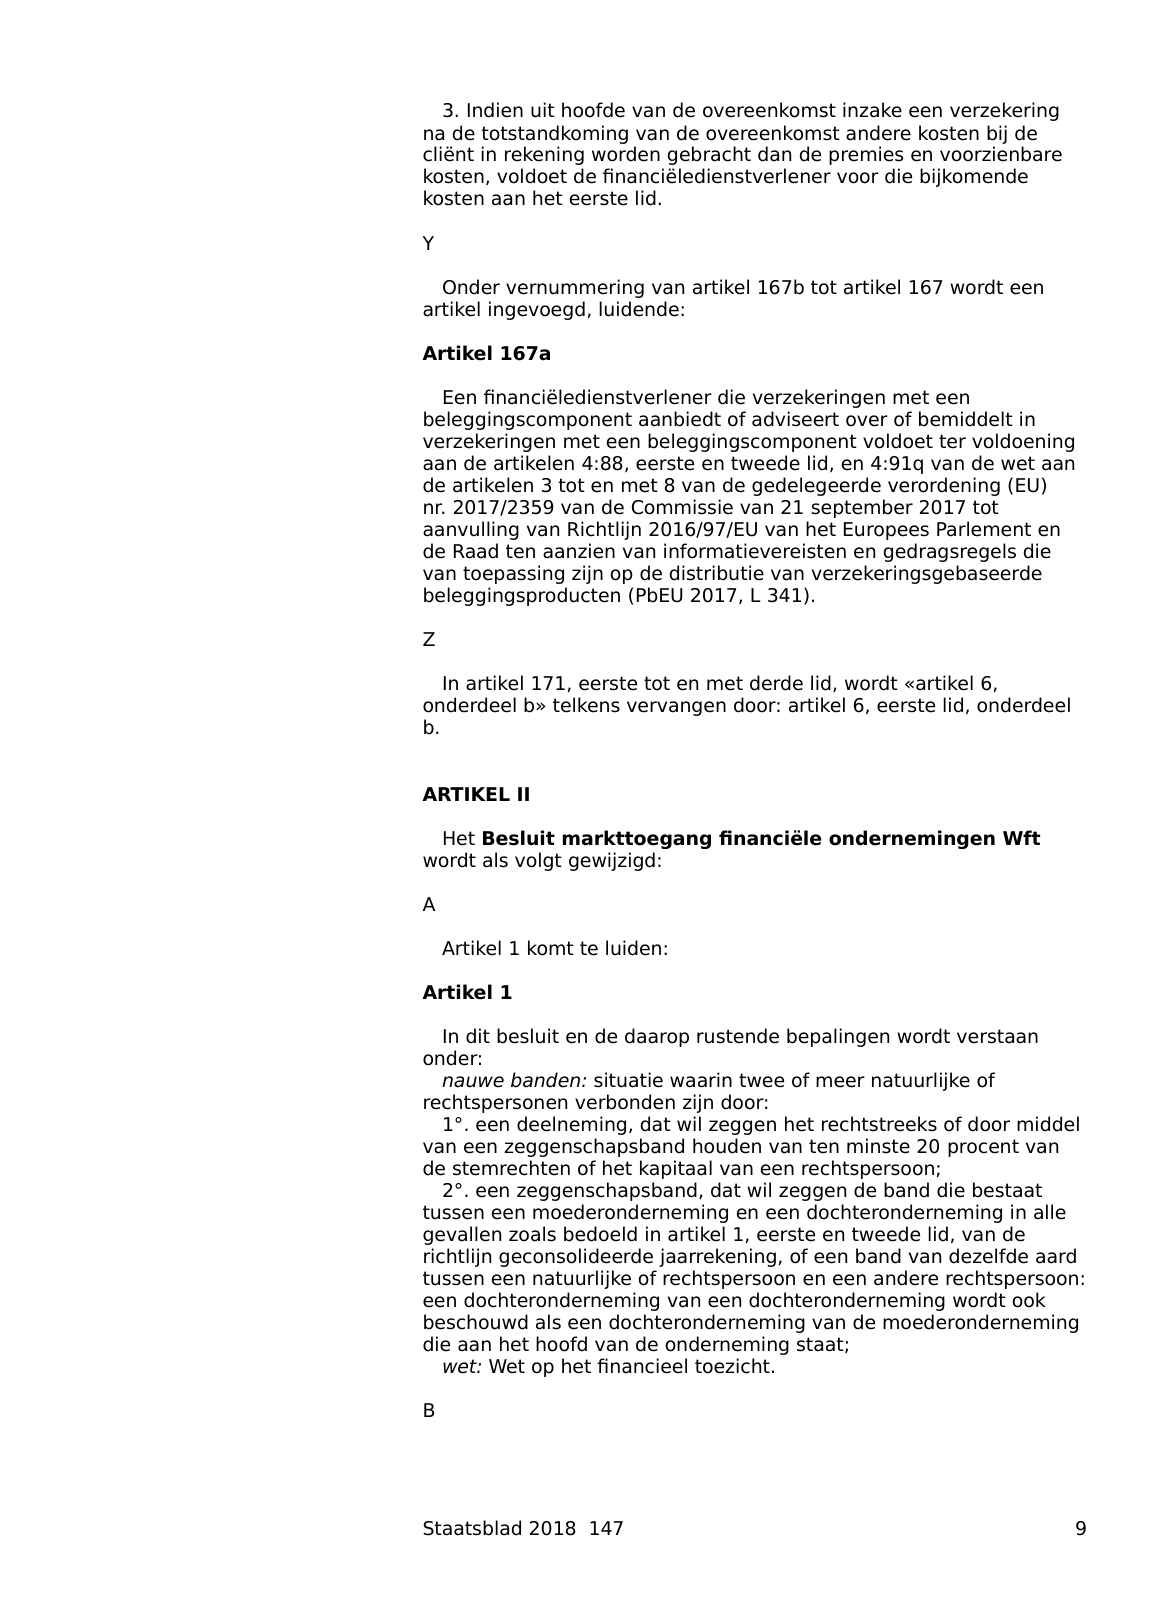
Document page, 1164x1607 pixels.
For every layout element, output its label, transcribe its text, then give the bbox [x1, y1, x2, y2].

text 1°. een deelneming, dat wil zeggen het rechtstreeks of door middel van een zeggenschapsband houden van ten minste 20 procent van de stemrechten of het kapitaal van een rechtspersoon; [422, 1114, 1087, 1180]
text nauwe banden: situatie waarin twee of meer natuurlijke of rechtspersonen verbonden zijn door: [422, 1070, 1087, 1114]
text B [422, 1400, 1087, 1422]
subtitle Artikel 1 [422, 982, 1087, 1004]
text In artikel 171, eerste tot en met derde lid, wordt «artikel 6, onderdeel b» telkens vervangen door: artikel 6, eerste lid, onderdeel b. [422, 673, 1087, 739]
text Z [422, 629, 1087, 651]
text Artikel 1 komt te luiden: [422, 938, 1087, 960]
subtitle ARTIKEL II [422, 783, 1087, 805]
text Het Besluit markttoegang financiële ondernemingen Wft wordt als volgt gewijzigd: [422, 828, 1087, 872]
text 2°. een zeggenschapsband, dat wil zeggen de band die bestaat tussen een moederonderneming en een dochteronderneming in alle gevallen zoals bedoeld in artikel 1, eerste en tweede lid, van de richtlijn geconsolideerde jaarrekening, of een band van dezelfde aard tussen een natuurlijke of rechtspersoon en een andere rechtspersoon: een dochteronderneming van een dochteronderneming wordt ook beschouwd als een dochteronderneming van de moederonderneming die aan het hoofd van de onderneming staat; [422, 1180, 1087, 1356]
text Onder vernummering van artikel 167b tot artikel 167 wordt een artikel ingevoegd, luidende: [422, 277, 1087, 321]
subtitle Artikel 167a [422, 343, 1087, 365]
text wet: Wet op het financieel toezicht. [422, 1356, 1087, 1378]
text Y [422, 232, 1087, 254]
text In dit besluit en de daarop rustende bepalingen wordt verstaan onder: [422, 1026, 1087, 1070]
text 3. Indien uit hoofde van de overeenkomst inzake een verzekering na de totstandkoming van de overeenkomst andere kosten bij de cliënt in rekening worden gebracht dan de premies en voorzienbare kosten, voldoet de financiëledienstverlener voor die bijkomende kosten aan het eerste lid. [422, 100, 1087, 210]
text Een financiëledienstverlener die verzekeringen met een beleggingscomponent aanbiedt of adviseert over of bemiddelt in verzekeringen met een beleggingscomponent voldoet ter voldoening aan de artikelen 4:88, eerste en tweede lid, en 4:91q van de wet aan de artikelen 3 tot en met 8 van de gedelegeerde verordening (EU) nr. 2017/2359 van de Commissie van 21 september 2017 tot aanvulling van Richtlijn 2016/97/EU van het Europees Parlement en de Raad ten aanzien van informatievereisten en gedragsregels die van toepassing zijn op de distributie van verzekeringsgebaseerde beleggingsproducten (PbEU 2017, L 341). [422, 387, 1087, 607]
text A [422, 894, 1087, 916]
